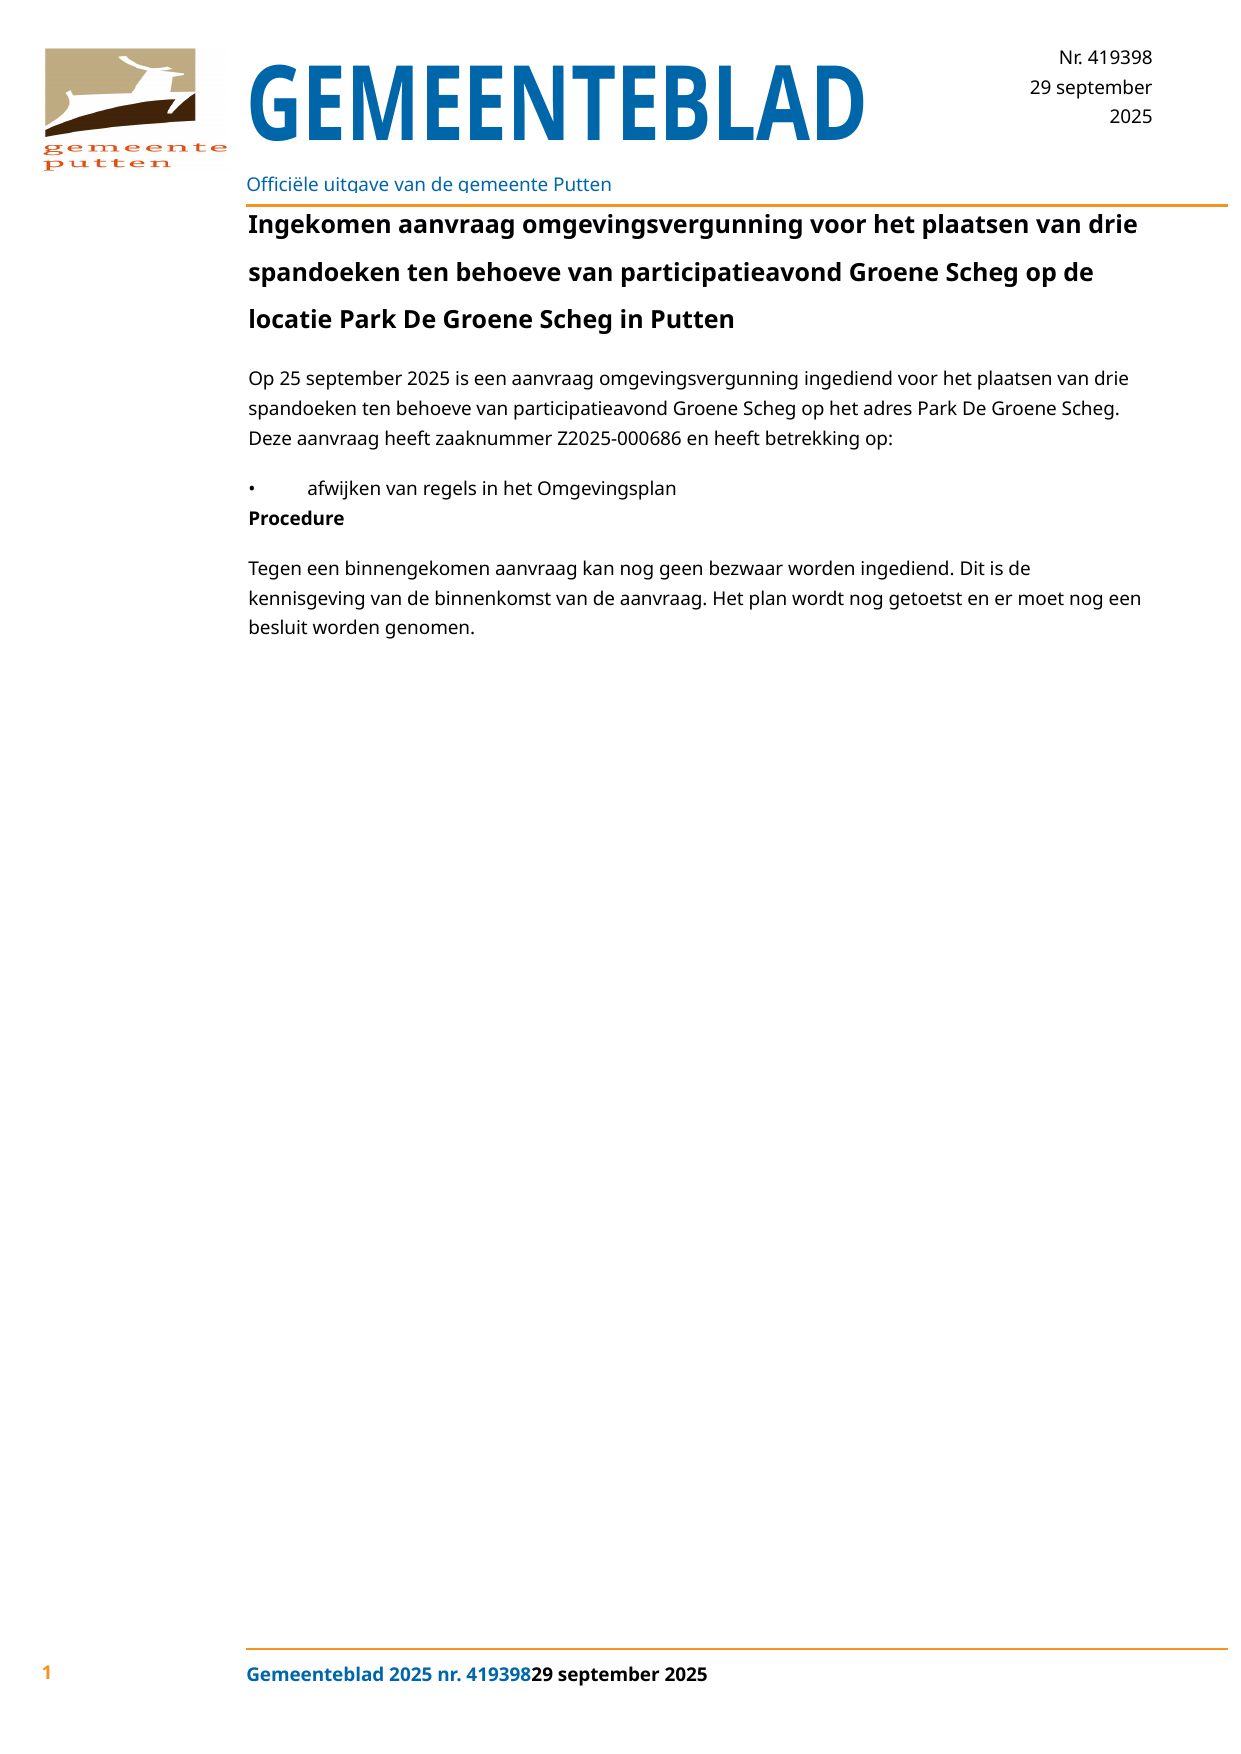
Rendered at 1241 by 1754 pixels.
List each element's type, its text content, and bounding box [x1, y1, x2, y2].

text Tegen een binnengekomen aanvraag kan nog geen bezwaar worden ingediend. Dit is de kennisgeving van de binnenkomst van de aanvraag. Het plan wordt nog getoetst en er moet nog een besluit worden genomen. [248, 555, 1152, 640]
text Ingekomen aanvraag omgevingsvergunning voor het plaatsen van drie spandoeken ten behoeve van participatieavond Groene Scheg op de locatie Park De Groene Scheg in Putten [248, 207, 1152, 336]
text Procedure [248, 505, 1152, 530]
picture [41, 47, 231, 172]
text Op 25 september 2025 is een aanvraag omgevingsvergunning ingediend voor het plaatsen van drie spandoeken ten behoeve van participatieavond Groene Scheg op het adres Park De Groene Scheg. Deze aanvraag heeft zaaknummer Z2025-000686 en heeft betrekking op: [248, 366, 1152, 450]
list afwijken van regels in het Omgevingsplan [248, 475, 1152, 501]
